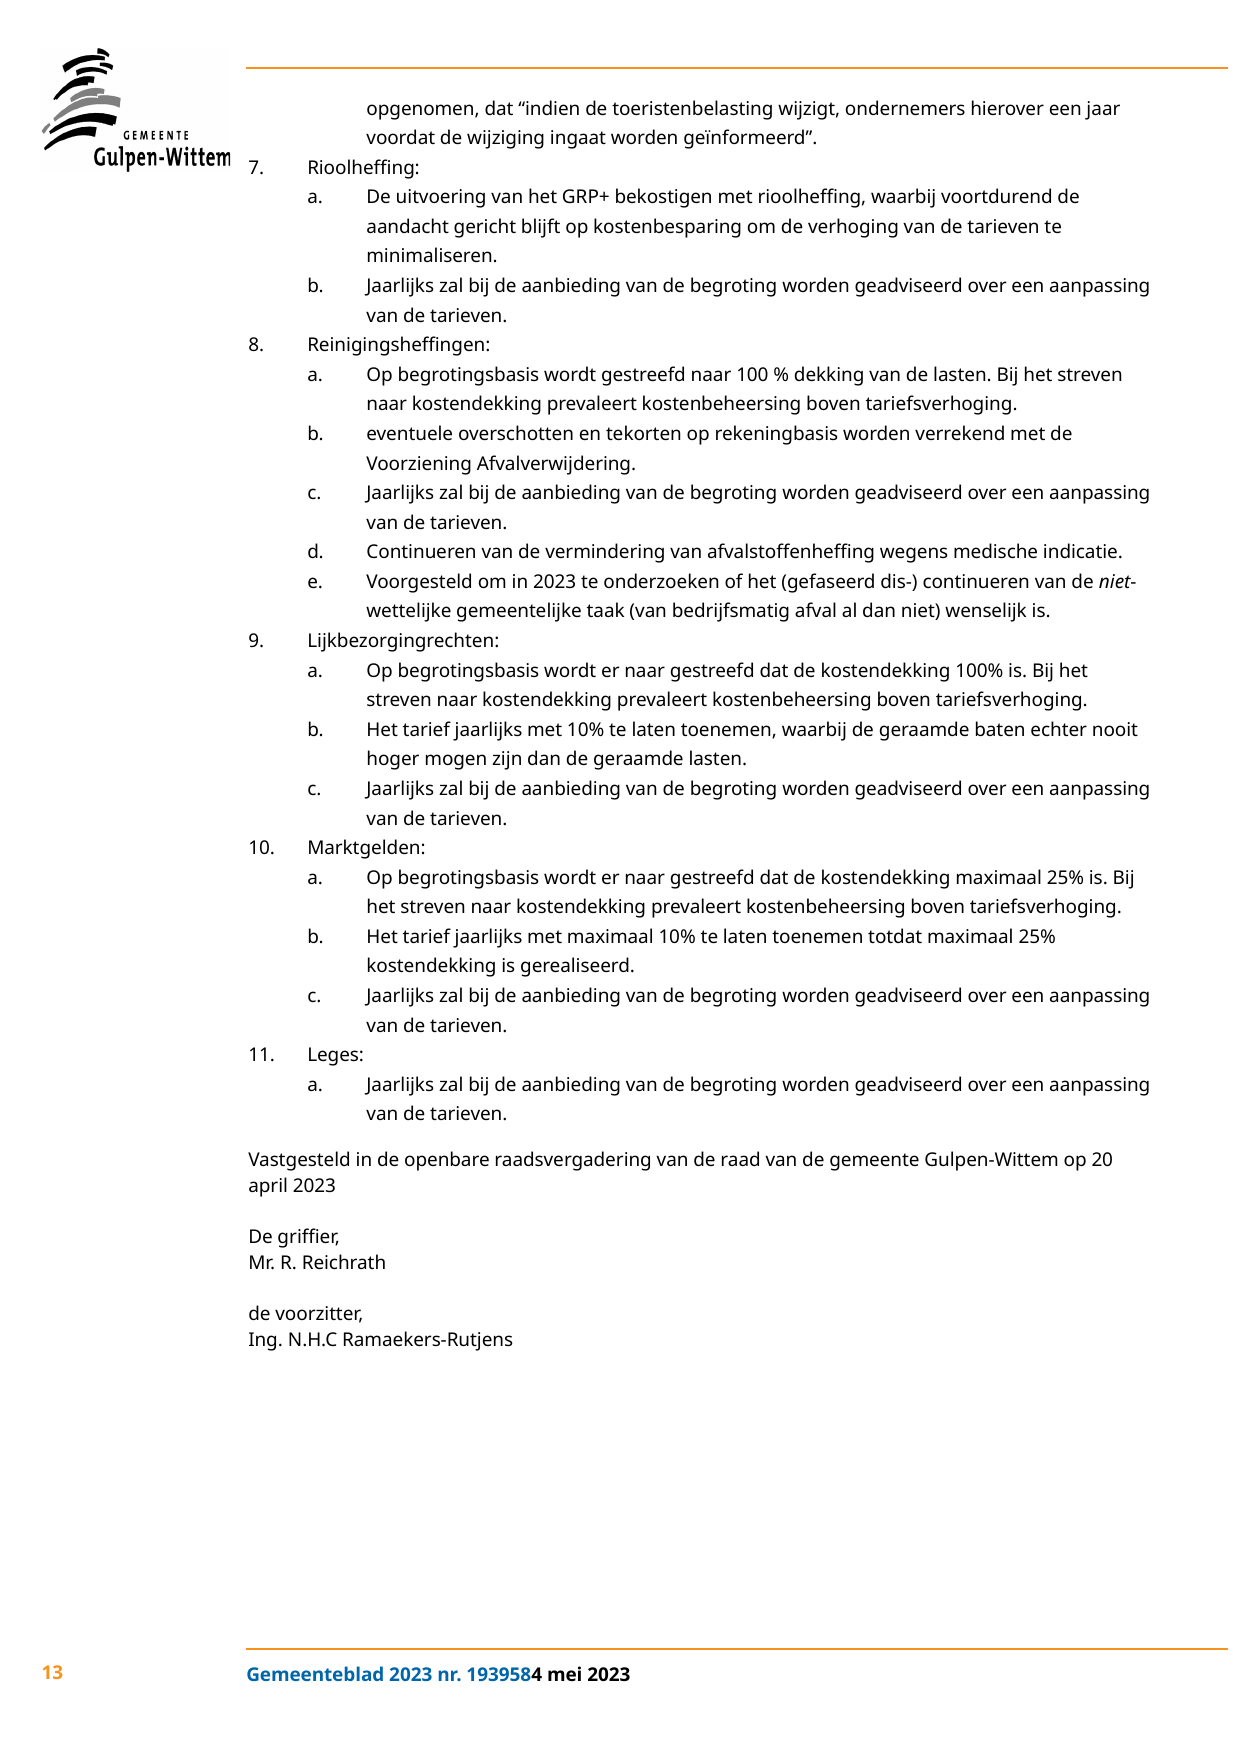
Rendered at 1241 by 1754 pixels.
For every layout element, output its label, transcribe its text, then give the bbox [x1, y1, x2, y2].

text Ing. N.H.C Ramaekers-Rutjens [248, 1326, 1152, 1352]
text De griffier, [248, 1223, 1152, 1249]
text Mr. R. Reichrath [248, 1249, 1152, 1275]
list De uitvoering van het GRP+ bekostigen met rioolheffing, waarbij voortdurend de aandacht gericht blijft op kostenbesparing om de verhoging van de tarieven te minimaliseren. [307, 183, 1152, 268]
list Jaarlijks zal bij de aanbieding van de begroting worden geadviseerd over een aanpassing van de tarieven. [307, 1071, 1152, 1126]
list Jaarlijks zal bij de aanbieding van de begroting worden geadviseerd over een aanpassing van de tarieven. [307, 272, 1152, 328]
list Lijkbezorgingrechten: [248, 627, 1152, 653]
list Continueren van de vermindering van afvalstoffenheffing wegens medische indicatie. [307, 538, 1152, 564]
list Voorgesteld om in 2023 te onderzoeken of het (gefaseerd dis-) continueren van de niet-wettelijke gemeentelijke taak (van bedrijfsmatig afval al dan niet) wenselijk is. [307, 568, 1152, 623]
list Het tarief jaarlijks met 10% te laten toenemen, waarbij de geraamde baten echter nooit hoger mogen zijn dan de geraamde lasten. [307, 716, 1152, 771]
list Op begrotingsbasis wordt gestreefd naar 100 % dekking van de lasten. Bij het streven naar kostendekking prevaleert kostenbeheersing boven tariefsverhoging. [307, 361, 1152, 416]
text de voorzitter, [248, 1301, 1152, 1326]
list Jaarlijks zal bij de aanbieding van de begroting worden geadviseerd over een aanpassing van de tarieven. [307, 982, 1152, 1038]
list eventuele overschotten en tekorten op rekeningbasis worden verrekend met de Voorziening Afvalverwijdering. [307, 420, 1152, 476]
list opgenomen, dat “indien de toeristenbelasting wijzigt, ondernemers hierover een jaar voordat de wijziging ingaat worden geïnformeerd”. [307, 95, 1152, 150]
list Op begrotingsbasis wordt er naar gestreefd dat de kostendekking maximaal 25% is. Bij het streven naar kostendekking prevaleert kostenbeheersing boven tariefsverhoging. [307, 864, 1152, 919]
list Jaarlijks zal bij de aanbieding van de begroting worden geadviseerd over een aanpassing van de tarieven. [307, 479, 1152, 535]
list Leges: [248, 1041, 1152, 1067]
list Marktgelden: [248, 834, 1152, 860]
picture [41, 47, 231, 172]
list Het tarief jaarlijks met maximaal 10% te laten toenemen totdat maximaal 25% kostendekking is gerealiseerd. [307, 923, 1152, 978]
list Reinigingsheffingen: [248, 331, 1152, 357]
list Jaarlijks zal bij de aanbieding van de begroting worden geadviseerd over een aanpassing van de tarieven. [307, 775, 1152, 831]
text Vastgesteld in de openbare raadsvergadering van de raad van de gemeente Gulpen-Wittem op 20 april 2023 [248, 1146, 1152, 1198]
list Op begrotingsbasis wordt er naar gestreefd dat de kostendekking 100% is. Bij het streven naar kostendekking prevaleert kostenbeheersing boven tariefsverhoging. [307, 657, 1152, 712]
list Rioolheffing: [248, 154, 1152, 180]
